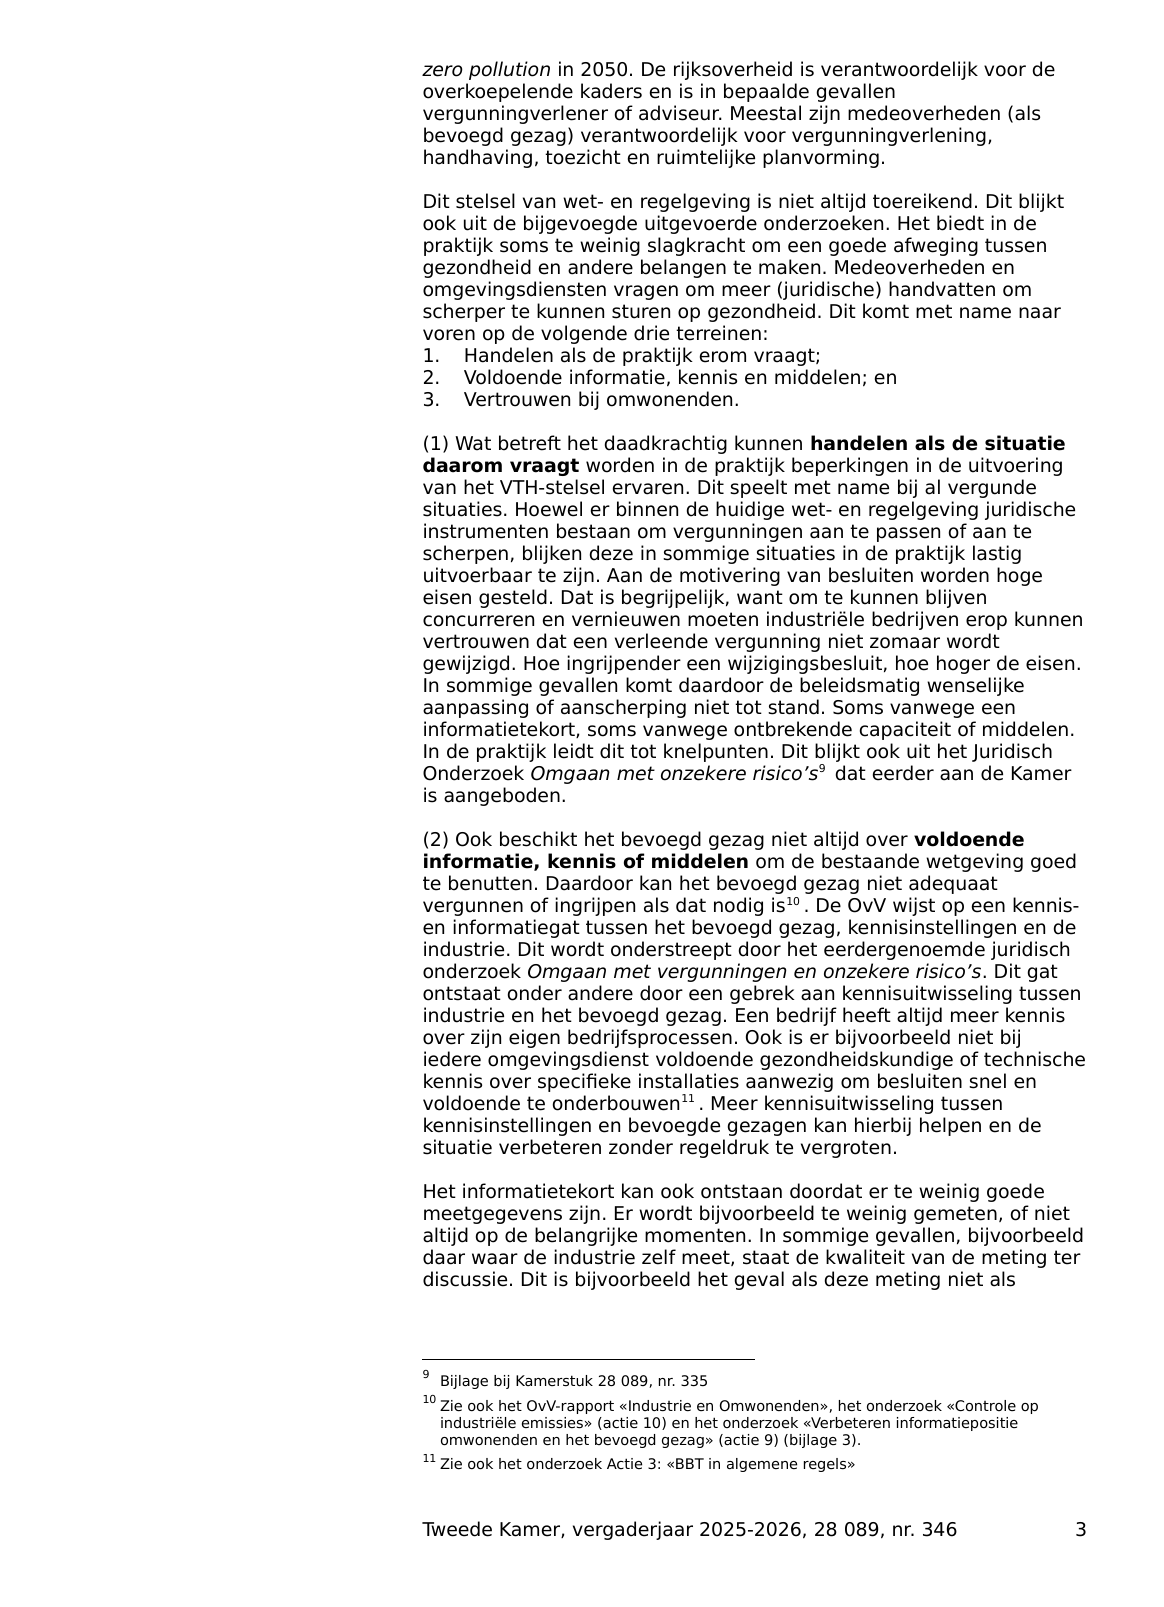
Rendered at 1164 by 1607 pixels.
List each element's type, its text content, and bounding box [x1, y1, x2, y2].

text Zie ook het onderzoek Actie 3: «BBT in algemene regels» [422, 1452, 1087, 1474]
text Dit stelsel van wet- en regelgeving is niet altijd toereikend. Dit blijkt ook uit de bijgevoegde uitgevoerde onderzoeken. Het biedt in de praktijk soms te weinig slagkracht om een goede afweging tussen gezondheid en andere belangen te maken. Medeoverheden en omgevingsdiensten vragen om meer (juridische) handvatten om scherper te kunnen sturen op gezondheid. Dit komt met name naar voren op de volgende drie terreinen: [422, 191, 1087, 345]
text (2) Ook beschikt het bevoegd gezag niet altijd over voldoende informatie, kennis of middelen om de bestaande wetgeving goed te benutten. Daardoor kan het bevoegd gezag niet adequaat vergunnen of ingrijpen als dat nodig is. De OvV wijst op een kennis- en informatiegat tussen het bevoegd gezag, kennisinstellingen en de industrie. Dit wordt onderstreept door het eerdergenoemde juridisch onderzoek Omgaan met vergunningen en onzekere risico’s. Dit gat ontstaat onder andere door een gebrek aan kennisuitwisseling tussen industrie en het bevoegd gezag. Een bedrijf heeft altijd meer kennis over zijn eigen bedrijfsprocessen. Ook is er bijvoorbeeld niet bij iedere omgevingsdienst voldoende gezondheidskundige of technische kennis over specifieke installaties aanwezig om besluiten snel en voldoende te onderbouwen. Meer kennisuitwisseling tussen kennisinstellingen en bevoegde gezagen kan hierbij helpen en de situatie verbeteren zonder regeldruk te vergroten. [422, 829, 1087, 1159]
text 2. Voldoende informatie, kennis en middelen; en [422, 367, 1087, 389]
text 1. Handelen als de praktijk erom vraagt; [422, 345, 1087, 367]
text (1) Wat betreft het daadkrachtig kunnen handelen als de situatie daarom vraagt worden in de praktijk beperkingen in de uitvoering van het VTH-stelsel ervaren. Dit speelt met name bij al vergunde situaties. Hoewel er binnen de huidige wet- en regelgeving juridische instrumenten bestaan om vergunningen aan te passen of aan te scherpen, blijken deze in sommige situaties in de praktijk lastig uitvoerbaar te zijn. Aan de motivering van besluiten worden hoge eisen gesteld. Dat is begrijpelijk, want om te kunnen blijven concurreren en vernieuwen moeten industriële bedrijven erop kunnen vertrouwen dat een verleende vergunning niet zomaar wordt gewijzigd. Hoe ingrijpender een wijzigingsbesluit, hoe hoger de eisen. In sommige gevallen komt daardoor de beleidsmatig wenselijke aanpassing of aanscherping niet tot stand. Soms vanwege een informatietekort, soms vanwege ontbrekende capaciteit of middelen. In de praktijk leidt dit tot knelpunten. Dit blijkt ook uit het Juridisch Onderzoek Omgaan met onzekere risico’s dat eerder aan de Kamer is aangeboden. [422, 433, 1087, 807]
text Zie ook het OvV-rapport «Industrie en Omwonenden», het onderzoek «Controle op industriële emissies» (actie 10) en het onderzoek «Verbeteren informatiepositie omwonenden en het bevoegd gezag» (actie 9) (bijlage 3). [422, 1393, 1087, 1449]
text Het informatietekort kan ook ontstaan doordat er te weinig goede meetgegevens zijn. Er wordt bijvoorbeeld te weinig gemeten, of niet altijd op de belangrijke momenten. In sommige gevallen, bijvoorbeeld daar waar de industrie zelf meet, staat de kwaliteit van de meting ter discussie. Dit is bijvoorbeeld het geval als deze meting niet als [422, 1181, 1087, 1291]
text 3. Vertrouwen bij omwonenden. [422, 389, 1087, 411]
text Bijlage bij Kamerstuk 28 089, nr. 335 [422, 1368, 1087, 1391]
text zero pollution in 2050. De rijksoverheid is verantwoordelijk voor de overkoepelende kaders en is in bepaalde gevallen vergunningverlener of adviseur. Meestal zijn medeoverheden (als bevoegd gezag) verantwoordelijk voor vergunningverlening, handhaving, toezicht en ruimtelijke planvorming. [422, 59, 1087, 169]
